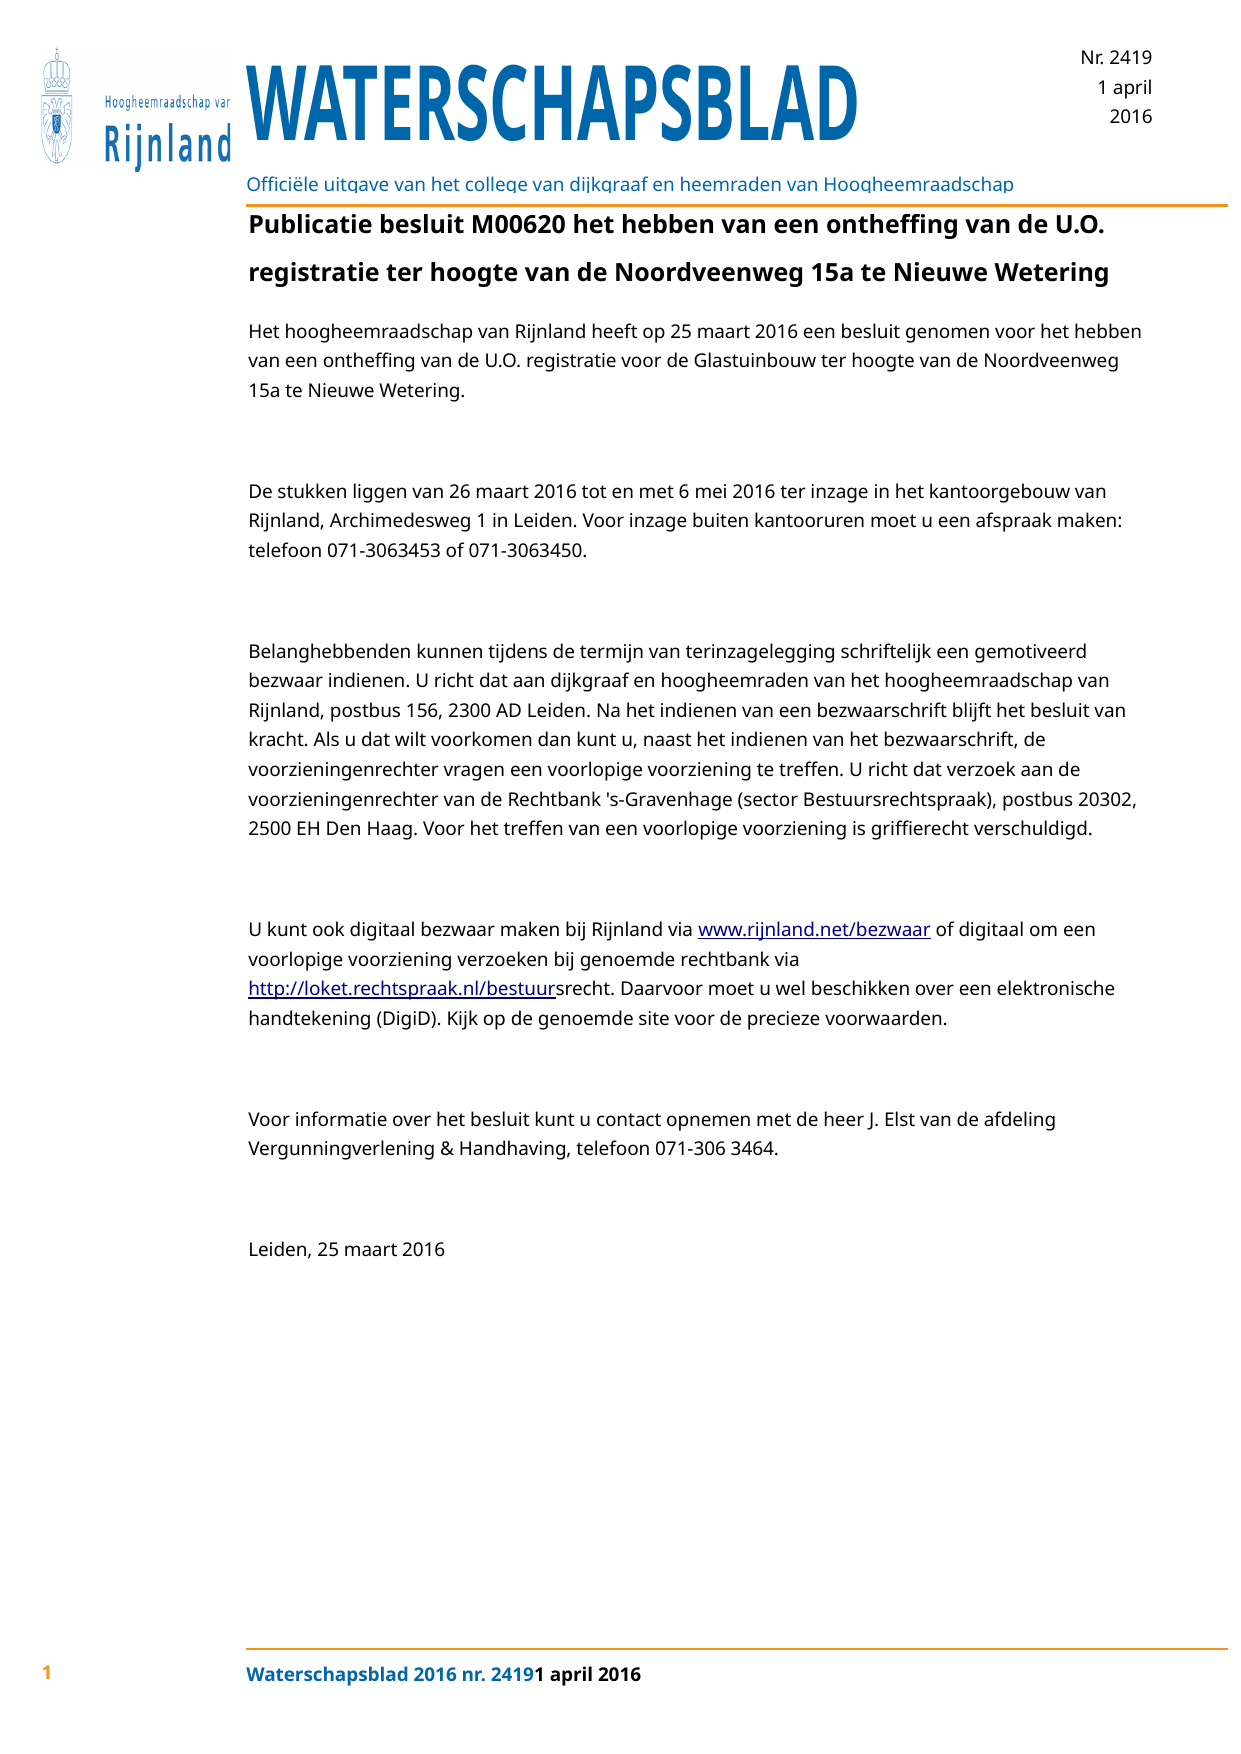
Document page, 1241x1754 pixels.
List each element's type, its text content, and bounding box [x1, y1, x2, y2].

text Voor informatie over het besluit kunt u contact opnemen met de heer J. Elst van de afdeling Vergunningverlening & Handhaving, telefoon 071-306 3464. [248, 1106, 1152, 1161]
text Leiden, 25 maart 2016 [248, 1236, 1152, 1262]
text Publicatie besluit M00620 het hebben van een ontheffing van de U.O. registratie ter hoogte van de Noordveenweg 15a te Nieuwe Wetering [248, 207, 1152, 288]
text U kunt ook digitaal bezwaar maken bij Rijnland via www.rijnland.net/bezwaar of digitaal om een voorlopige voorziening verzoeken bij genoemde rechtbank via http://loket.rechtspraak.nl/bestuursrecht. Daarvoor moet u wel beschikken over een elektronische handtekening (DigiD). Kijk op de genoemde site voor de precieze voorwaarden. [248, 916, 1152, 1031]
picture [41, 47, 231, 172]
text Belanghebbenden kunnen tijdens de termijn van terinzagelegging schriftelijk een gemotiveerd bezwaar indienen. U richt dat aan dijkgraaf en hoogheemraden van het hoogheemraadschap van Rijnland, postbus 156, 2300 AD Leiden. Na het indienen van een bezwaarschrift blijft het besluit van kracht. Als u dat wilt voorkomen dan kunt u, naast het indienen van het bezwaarschrift, de voorzieningenrechter vragen een voorlopige voorziening te treffen. U richt dat verzoek aan de voorzieningenrechter van de Rechtbank 's-Gravenhage (sector Bestuursrechtspraak), postbus 20302, 2500 EH Den Haag. Voor het treffen van een voorlopige voorziening is griffierecht verschuldigd. [248, 638, 1152, 841]
text Het hoogheemraadschap van Rijnland heeft op 25 maart 2016 een besluit genomen voor het hebben van een ontheffing van de U.O. registratie voor de Glastuinbouw ter hoogte van de Noordveenweg 15a te Nieuwe Wetering. [248, 318, 1152, 403]
text De stukken liggen van 26 maart 2016 tot en met 6 mei 2016 ter inzage in het kantoorgebouw van Rijnland, Archimedesweg 1 in Leiden. Voor inzage buiten kantooruren moet u een afspraak maken: telefoon 071-3063453 of 071-3063450. [248, 478, 1152, 563]
